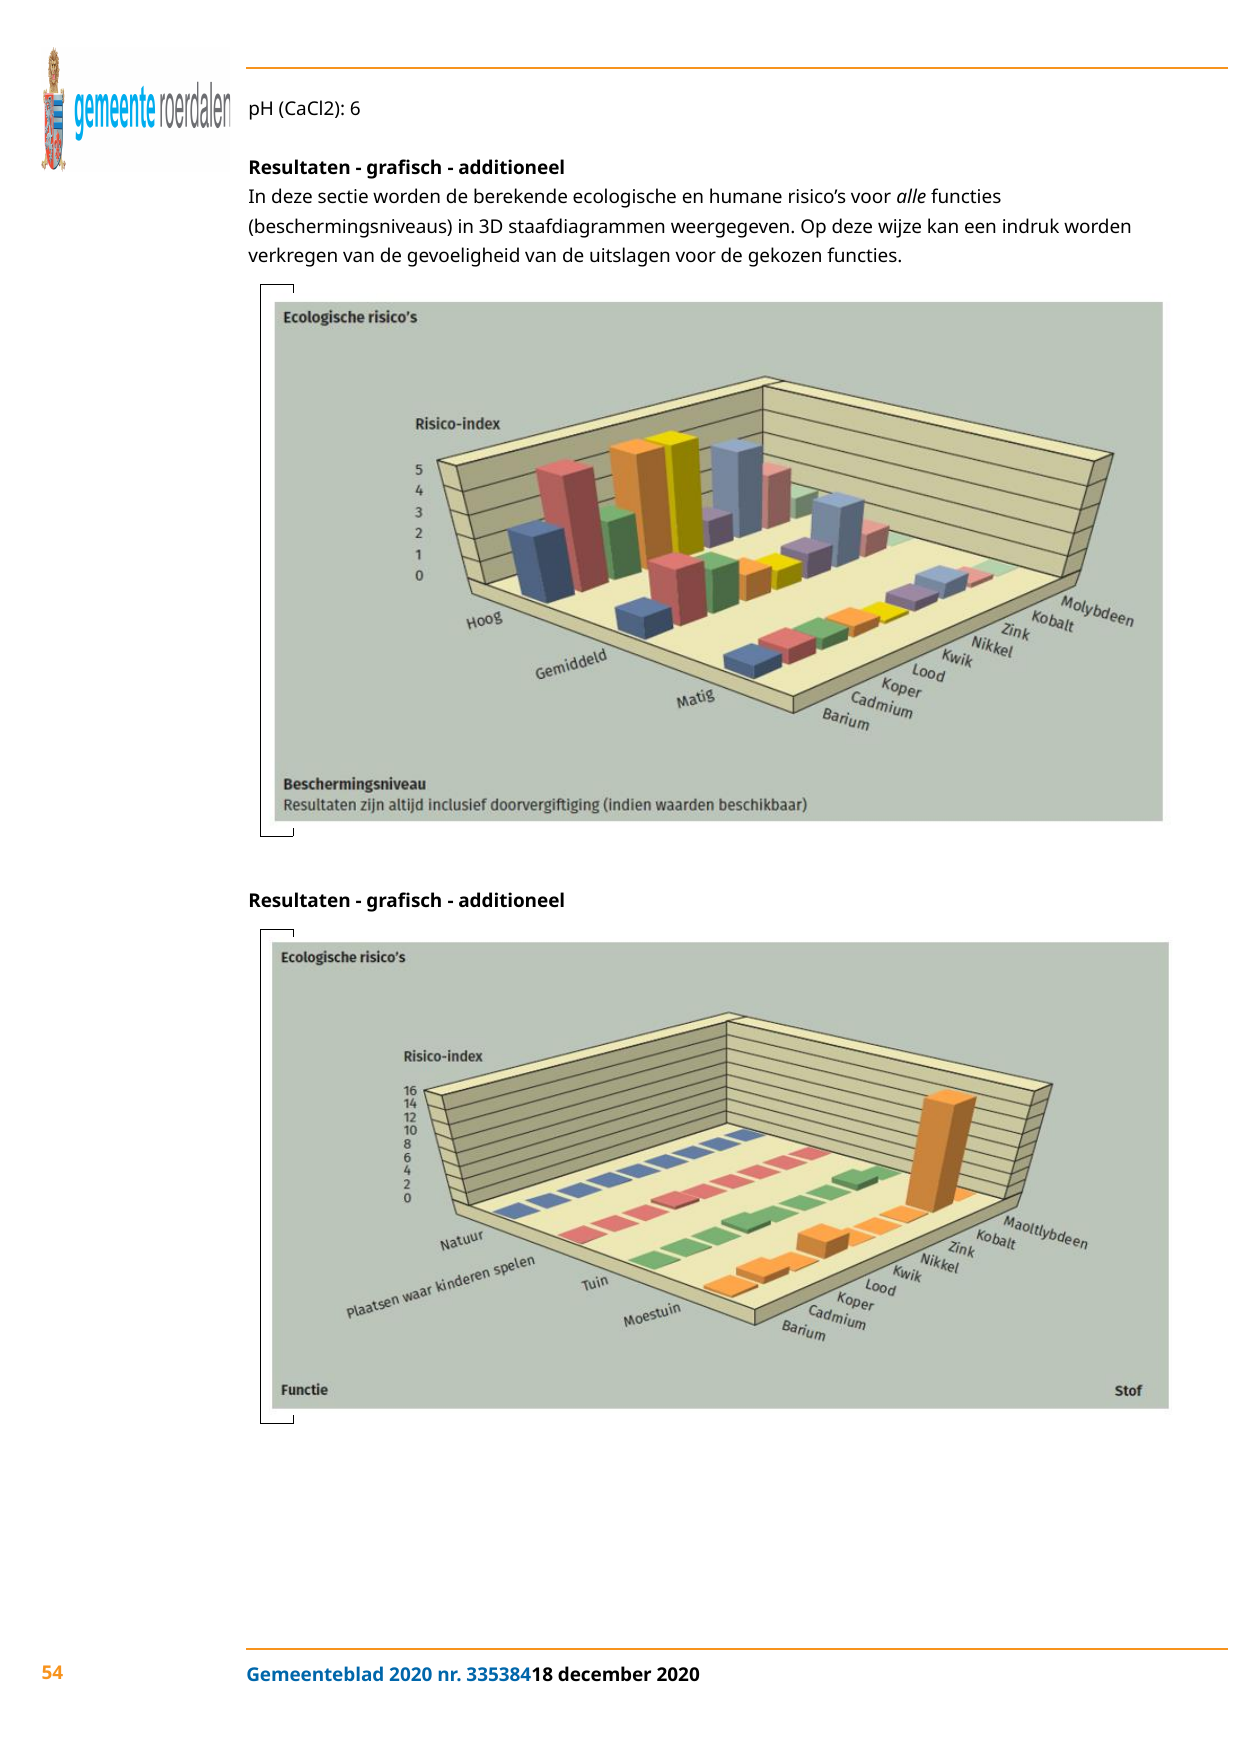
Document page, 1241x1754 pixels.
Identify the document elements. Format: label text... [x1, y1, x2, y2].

text Resultaten - grafisch - additioneel [248, 154, 1152, 180]
picture [41, 47, 231, 172]
picture [268, 293, 1173, 828]
text Resultaten - grafisch - additioneel [248, 887, 1152, 913]
picture [268, 937, 1173, 1415]
text pH (CaCl2): 6 [248, 95, 1152, 121]
text In deze sectie worden de berekende ecologische en humane risico’s voor alle functies (beschermingsniveaus) in 3D staafdiagrammen weergegeven. Op deze wijze kan een indruk worden verkregen van de gevoeligheid van de uitslagen voor de gekozen functies. [248, 183, 1152, 268]
